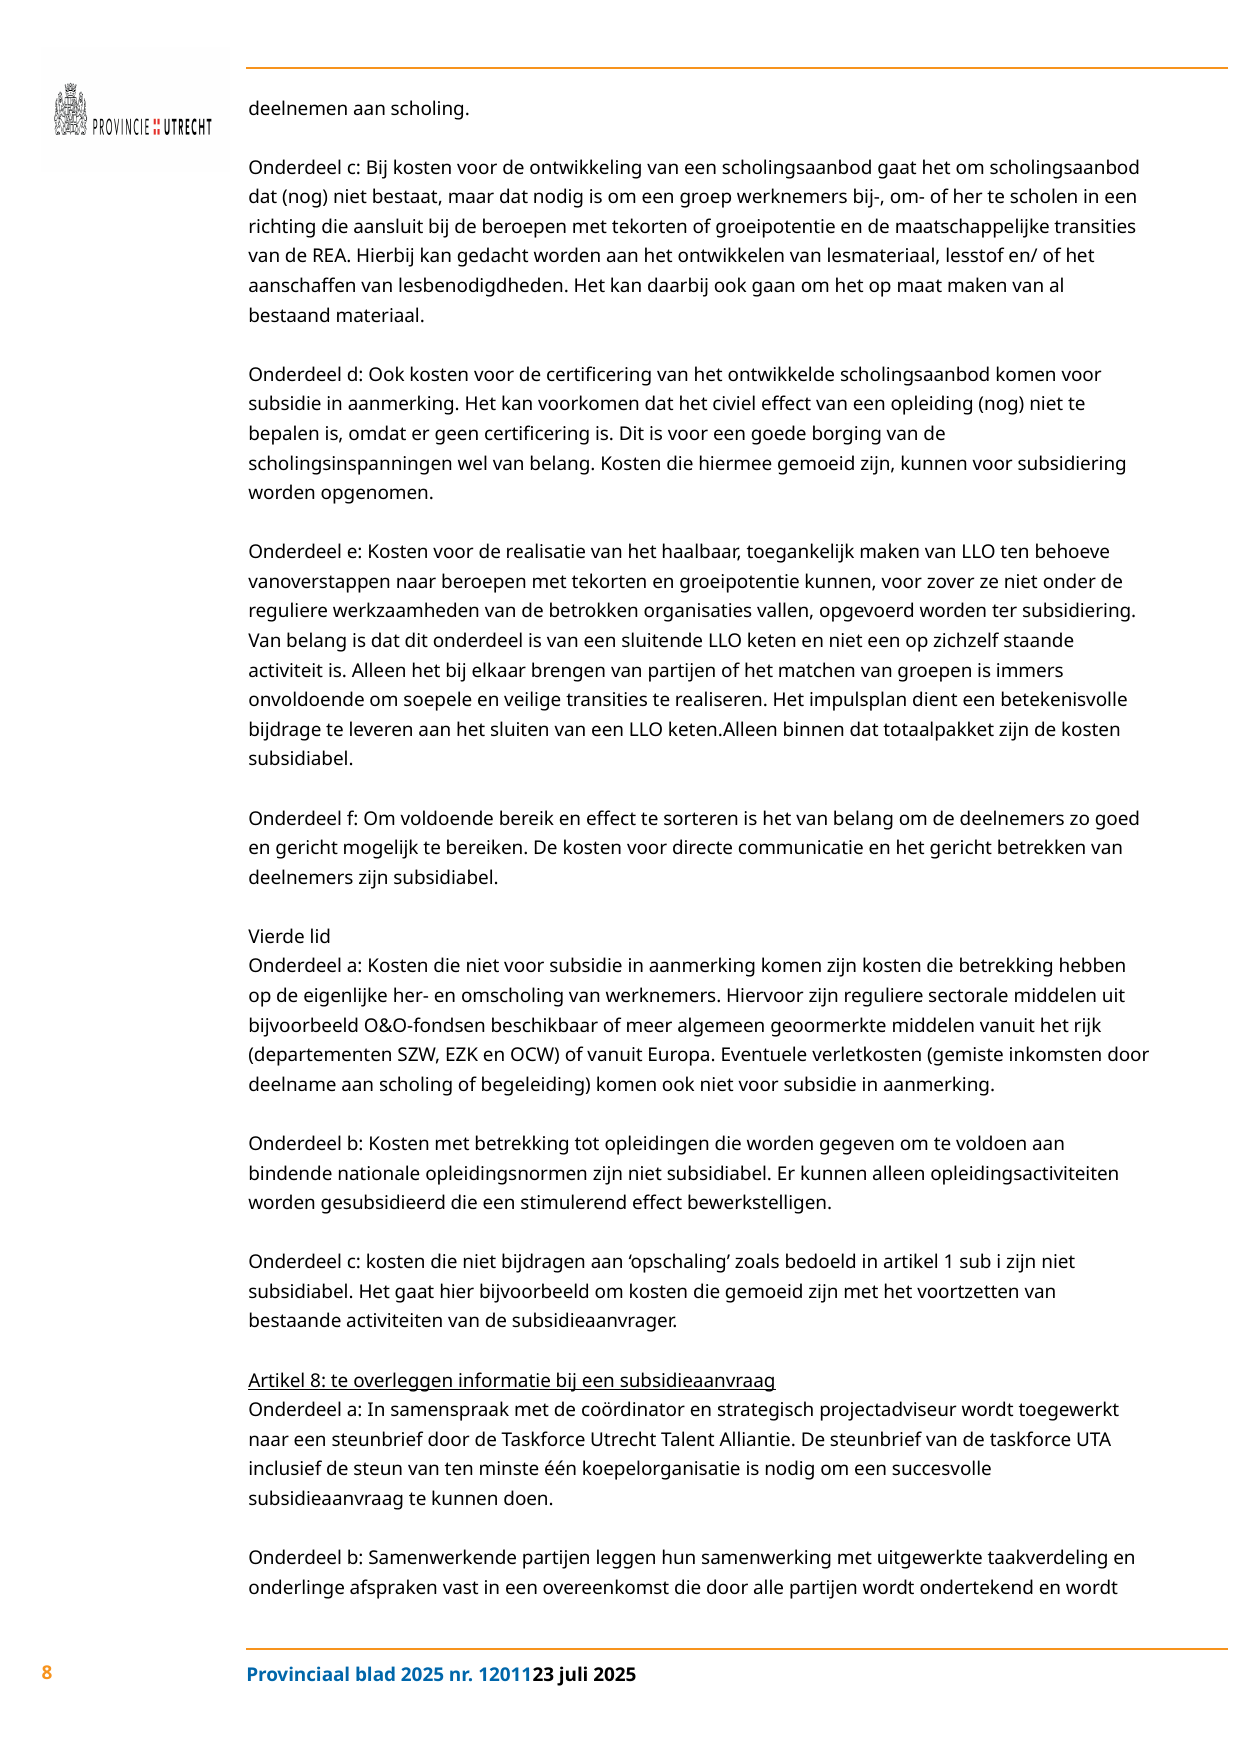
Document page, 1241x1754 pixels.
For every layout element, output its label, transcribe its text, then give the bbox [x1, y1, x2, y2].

text Onderdeel a: In samenspraak met de coördinator en strategisch projectadviseur wordt toegewerkt naar een steunbrief door de Taskforce Utrecht Talent Alliantie. De steunbrief van de taskforce UTA inclusief de steun van ten minste één koepelorganisatie is nodig om een succesvolle subsidieaanvraag te kunnen doen. [248, 1396, 1152, 1511]
picture [41, 47, 231, 172]
text Onderdeel e: Kosten voor de realisatie van het haalbaar, toegankelijk maken van LLO ten behoeve vanoverstappen naar beroepen met tekorten en groeipotentie kunnen, voor zover ze niet onder de reguliere werkzaamheden van de betrokken organisaties vallen, opgevoerd worden ter subsidiering. Van belang is dat dit onderdeel is van een sluitende LLO keten en niet een op zichzelf staande activiteit is. Alleen het bij elkaar brengen van partijen of het matchen van groepen is immers onvoldoende om soepele en veilige transities te realiseren. Het impulsplan dient een betekenisvolle bijdrage te leveren aan het sluiten van een LLO keten.Alleen binnen dat totaalpakket zijn de kosten subsidiabel. [248, 538, 1152, 771]
text deelnemen aan scholing. [248, 95, 1152, 121]
text Artikel 8: te overleggen informatie bij een subsidieaanvraag [248, 1367, 1152, 1393]
text Onderdeel d: Ook kosten voor de certificering van het ontwikkelde scholingsaanbod komen voor subsidie in aanmerking. Het kan voorkomen dat het civiel effect van een opleiding (nog) niet te bepalen is, omdat er geen certificering is. Dit is voor een goede borging van de scholingsinspanningen wel van belang. Kosten die hiermee gemoeid zijn, kunnen voor subsidiering worden opgenomen. [248, 361, 1152, 505]
text Onderdeel b: Kosten met betrekking tot opleidingen die worden gegeven om te voldoen aan bindende nationale opleidingsnormen zijn niet subsidiabel. Er kunnen alleen opleidingsactiviteiten worden gesubsidieerd die een stimulerend effect bewerkstelligen. [248, 1130, 1152, 1215]
text Onderdeel b: Samenwerkende partijen leggen hun samenwerking met uitgewerkte taakverdeling en onderlinge afspraken vast in een overeenkomst die door alle partijen wordt ondertekend en wordt [248, 1544, 1152, 1600]
text Onderdeel c: Bij kosten voor de ontwikkeling van een scholingsaanbod gaat het om scholingsaanbod dat (nog) niet bestaat, maar dat nodig is om een groep werknemers bij-, om- of her te scholen in een richting die aansluit bij de beroepen met tekorten of groeipotentie en de maatschappelijke transities van de REA. Hierbij kan gedacht worden aan het ontwikkelen van lesmateriaal, lesstof en/ of het aanschaffen van lesbenodigdheden. Het kan daarbij ook gaan om het op maat maken van al bestaand materiaal. [248, 154, 1152, 328]
text Vierde lid [248, 923, 1152, 949]
text Onderdeel c: kosten die niet bijdragen aan ‘opschaling’ zoals bedoeld in artikel 1 sub i zijn niet subsidiabel. Het gaat hier bijvoorbeeld om kosten die gemoeid zijn met het voortzetten van bestaande activiteiten van de subsidieaanvrager. [248, 1248, 1152, 1333]
text Onderdeel a: Kosten die niet voor subsidie in aanmerking komen zijn kosten die betrekking hebben op de eigenlijke her- en omscholing van werknemers. Hiervoor zijn reguliere sectorale middelen uit bijvoorbeeld O&O-fondsen beschikbaar of meer algemeen geoormerkte middelen vanuit het rijk (departementen SZW, EZK en OCW) of vanuit Europa. Eventuele verletkosten (gemiste inkomsten door deelname aan scholing of begeleiding) komen ook niet voor subsidie in aanmerking. [248, 953, 1152, 1097]
text Onderdeel f: Om voldoende bereik en effect te sorteren is het van belang om de deelnemers zo goed en gericht mogelijk te bereiken. De kosten voor directe communicatie en het gericht betrekken van deelnemers zijn subsidiabel. [248, 805, 1152, 890]
